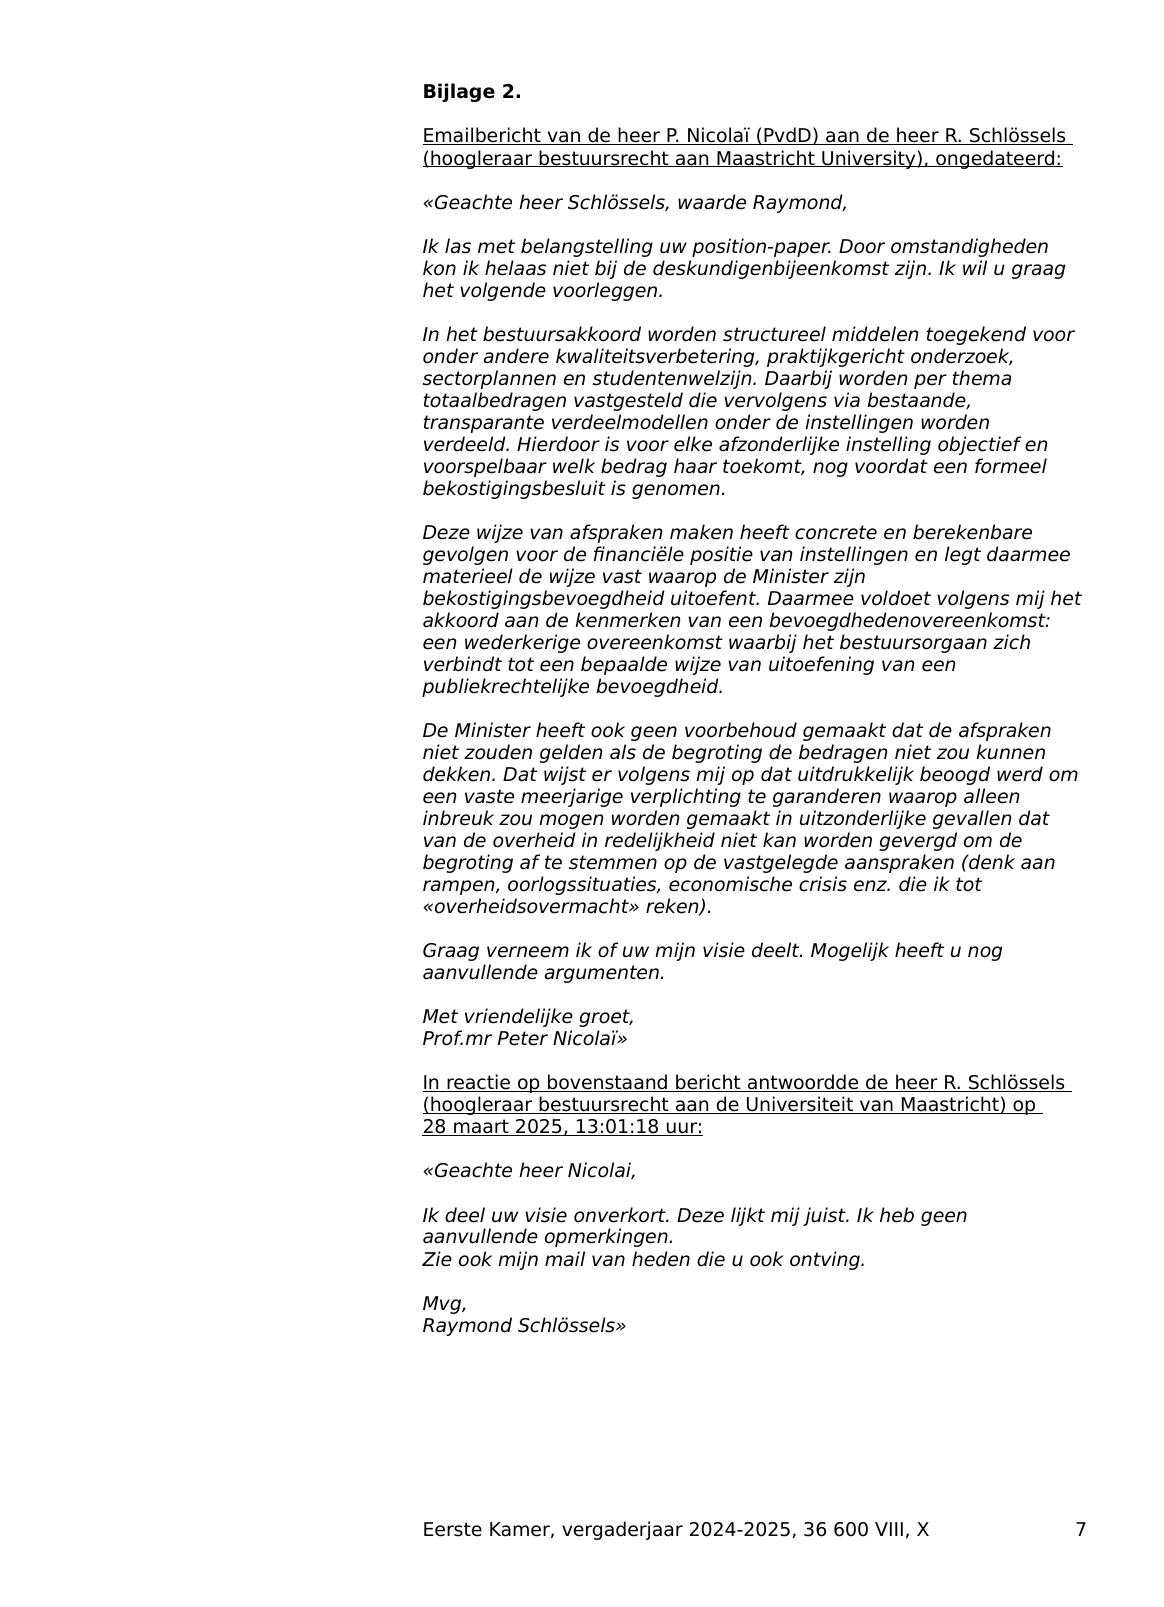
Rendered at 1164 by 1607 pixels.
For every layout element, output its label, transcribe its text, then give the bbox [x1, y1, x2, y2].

text Prof.mr Peter Nicolaï» [422, 1028, 1087, 1050]
text Raymond Schlössels» [422, 1314, 1087, 1337]
subtitle «Geachte heer Nicolai, [422, 1160, 1087, 1182]
subtitle «Geachte heer Schlössels, waarde Raymond, [422, 192, 1087, 213]
text Graag verneem ik of uw mijn visie deelt. Mogelijk heeft u nog aanvullende argumenten. [422, 940, 1087, 984]
text Deze wijze van afspraken maken heeft concrete en berekenbare gevolgen voor de financiële positie van instellingen en legt daarmee materieel de wijze vast waarop de Minister zijn bekostigingsbevoegdheid uitoefent. Daarmee voldoet volgens mij het akkoord aan de kenmerken van een bevoegdhedenovereenkomst: een wederkerige overeenkomst waarbij het bestuursorgaan zich verbindt tot een bepaalde wijze van uitoefening van een publiekrechtelijke bevoegdheid. [422, 522, 1087, 698]
text In het bestuursakkoord worden structureel middelen toegekend voor onder andere kwaliteitsverbetering, praktijkgericht onderzoek, sectorplannen en studentenwelzijn. Daarbij worden per thema totaalbedragen vastgesteld die vervolgens via bestaande, transparante verdeelmodellen onder de instellingen worden verdeeld. Hierdoor is voor elke afzonderlijke instelling objectief en voorspelbaar welk bedrag haar toekomt, nog voordat een formeel bekostigingsbesluit is genomen. [422, 324, 1087, 500]
text Ik deel uw visie onverkort. Deze lijkt mij juist. Ik heb geen aanvullende opmerkingen. [422, 1204, 1087, 1248]
text De Minister heeft ook geen voorbehoud gemaakt dat de afspraken niet zouden gelden als de begroting de bedragen niet zou kunnen dekken. Dat wijst er volgens mij op dat uitdrukkelijk beoogd werd om een vaste meerjarige verplichting te garanderen waarop alleen inbreuk zou mogen worden gemaakt in uitzonderlijke gevallen dat van de overheid in redelijkheid niet kan worden gevergd om de begroting af te stemmen op de vastgelegde aanspraken (denk aan rampen, oorlogssituaties, economische crisis enz. die ik tot «overheidsovermacht» reken). [422, 720, 1087, 918]
text Ik las met belangstelling uw position-paper. Door omstandigheden kon ik helaas niet bij de deskundigenbijeenkomst zijn. Ik wil u graag het volgende voorleggen. [422, 236, 1087, 302]
text Mvg, [422, 1293, 1087, 1314]
subtitle Emailbericht van de heer P. Nicolaï (PvdD) aan de heer R. Schlössels (hoogleraar bestuursrecht aan Maastricht University), ongedateerd: [422, 125, 1087, 169]
text Met vriendelijke groet, [422, 1006, 1087, 1028]
text Zie ook mijn mail van heden die u ook ontving. [422, 1248, 1087, 1270]
subtitle In reactie op bovenstaand bericht antwoordde de heer R. Schlössels (hoogleraar bestuursrecht aan de Universiteit van Maastricht) op 28 maart 2025, 13:01:18 uur: [422, 1072, 1087, 1138]
subtitle Bijlage 2. [422, 81, 1087, 103]
